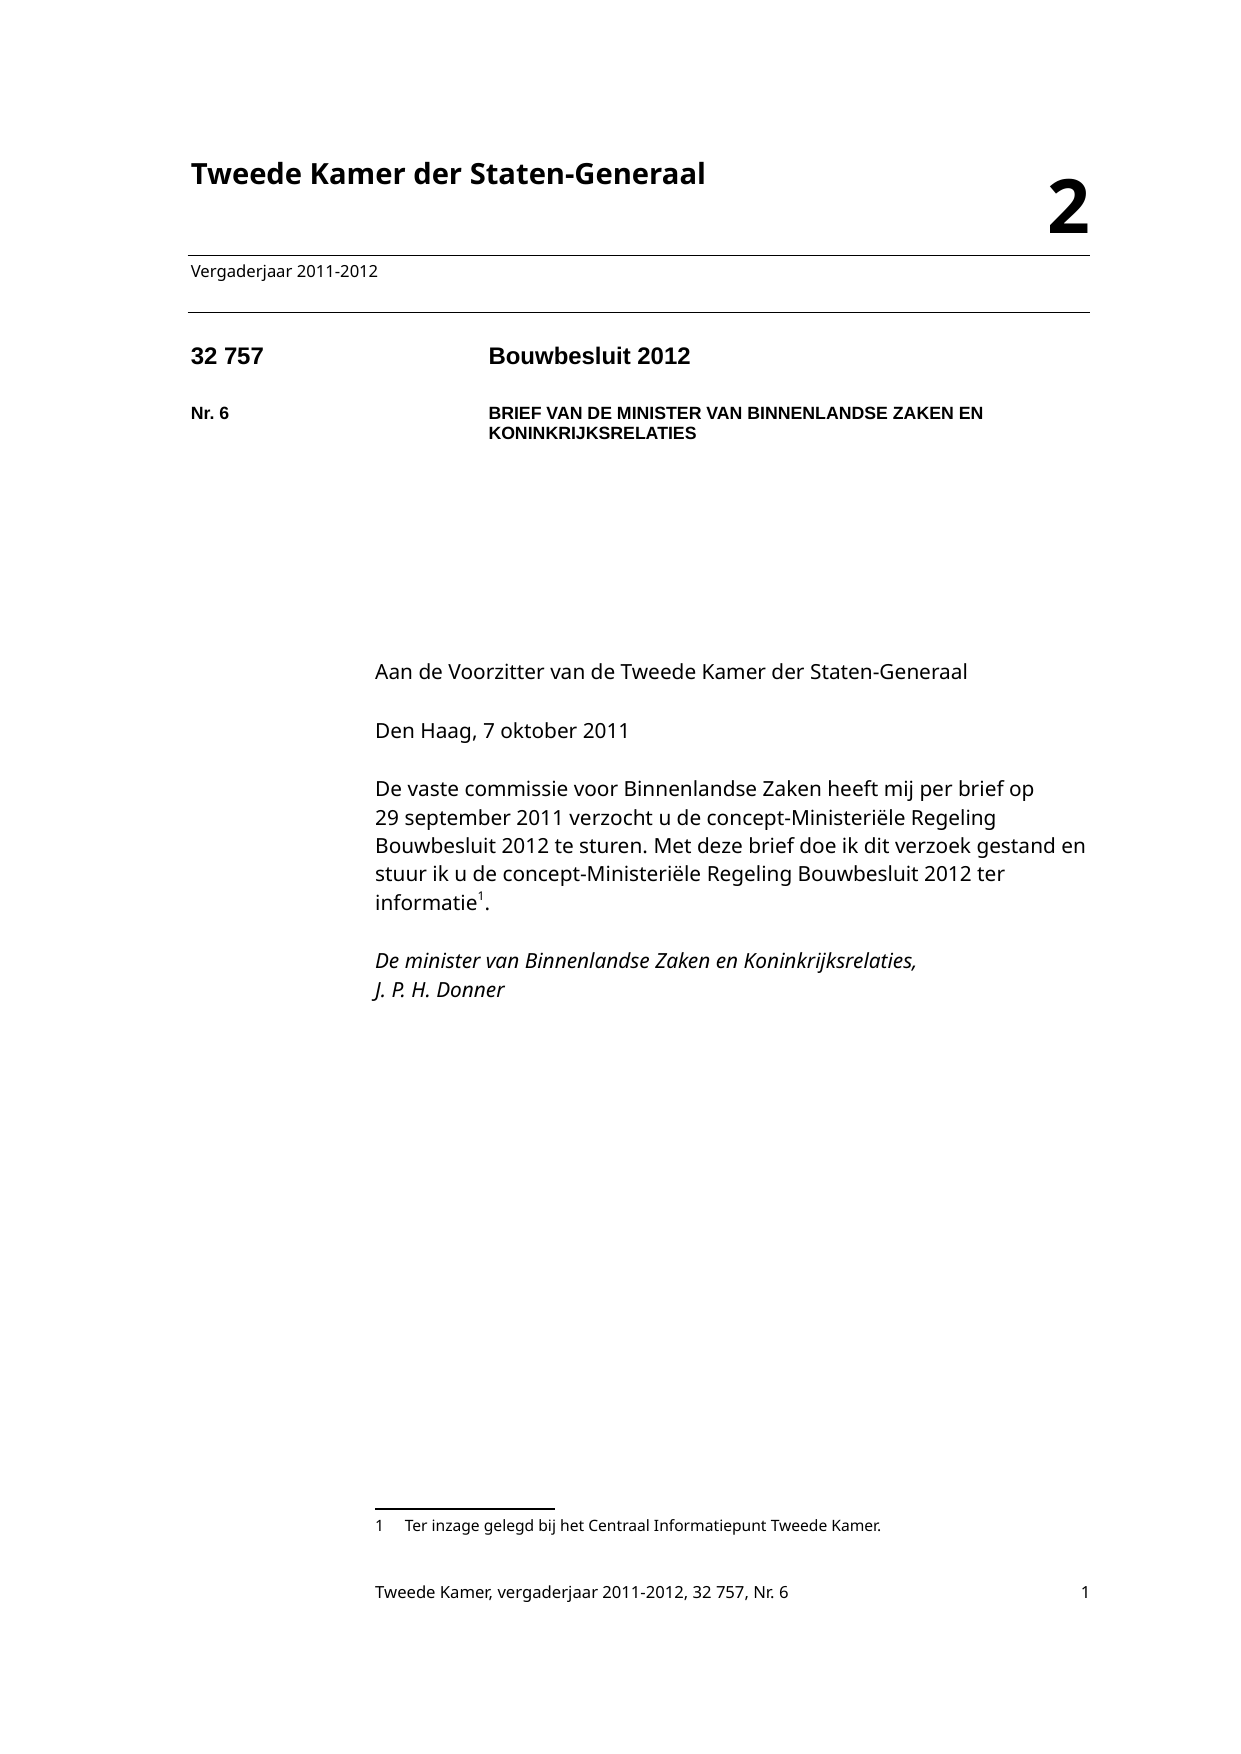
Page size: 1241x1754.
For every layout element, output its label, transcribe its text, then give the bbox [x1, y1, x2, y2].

text De vaste commissie voor Binnenlandse Zaken heeft mij per brief op 29 september 2011 verzocht u de concept-Ministeriële Regeling Bouwbesluit 2012 te sturen. Met deze brief doe ik dit verzoek gestand en stuur ik u de concept-Ministeriële Regeling Bouwbesluit 2012 ter informatie. [375, 774, 1090, 916]
table_header Tweede Kamer der Staten-Generaal [188, 150, 909, 255]
text Ter inzage gelegd bij het Centraal Informatiepunt Tweede Kamer. [375, 1508, 1090, 1536]
table_cell BRIEF VAN DE MINISTER VAN BINNENLANDSE ZAKEN EN KONINKRIJKSRELATIES [485, 399, 1090, 539]
table_cell [485, 256, 1090, 312]
table_cell Bouwbesluit 2012 [485, 339, 1090, 399]
table_cell [188, 313, 485, 339]
table_cell Vergaderjaar 2011-2012 [188, 256, 485, 312]
text J. P. H. Donner [375, 975, 1090, 1003]
table_cell Nr. 6 [188, 399, 485, 539]
table_cell [485, 313, 1090, 339]
text Den Haag, 7 oktober 2011 [375, 716, 1090, 744]
table_header 2 [910, 150, 1090, 255]
table_cell 32 757 [188, 339, 485, 399]
text De minister van Binnenlandse Zaken en Koninkrijksrelaties, [375, 946, 1090, 975]
text Aan de Voorzitter van de Tweede Kamer der Staten-Generaal [375, 657, 1090, 686]
